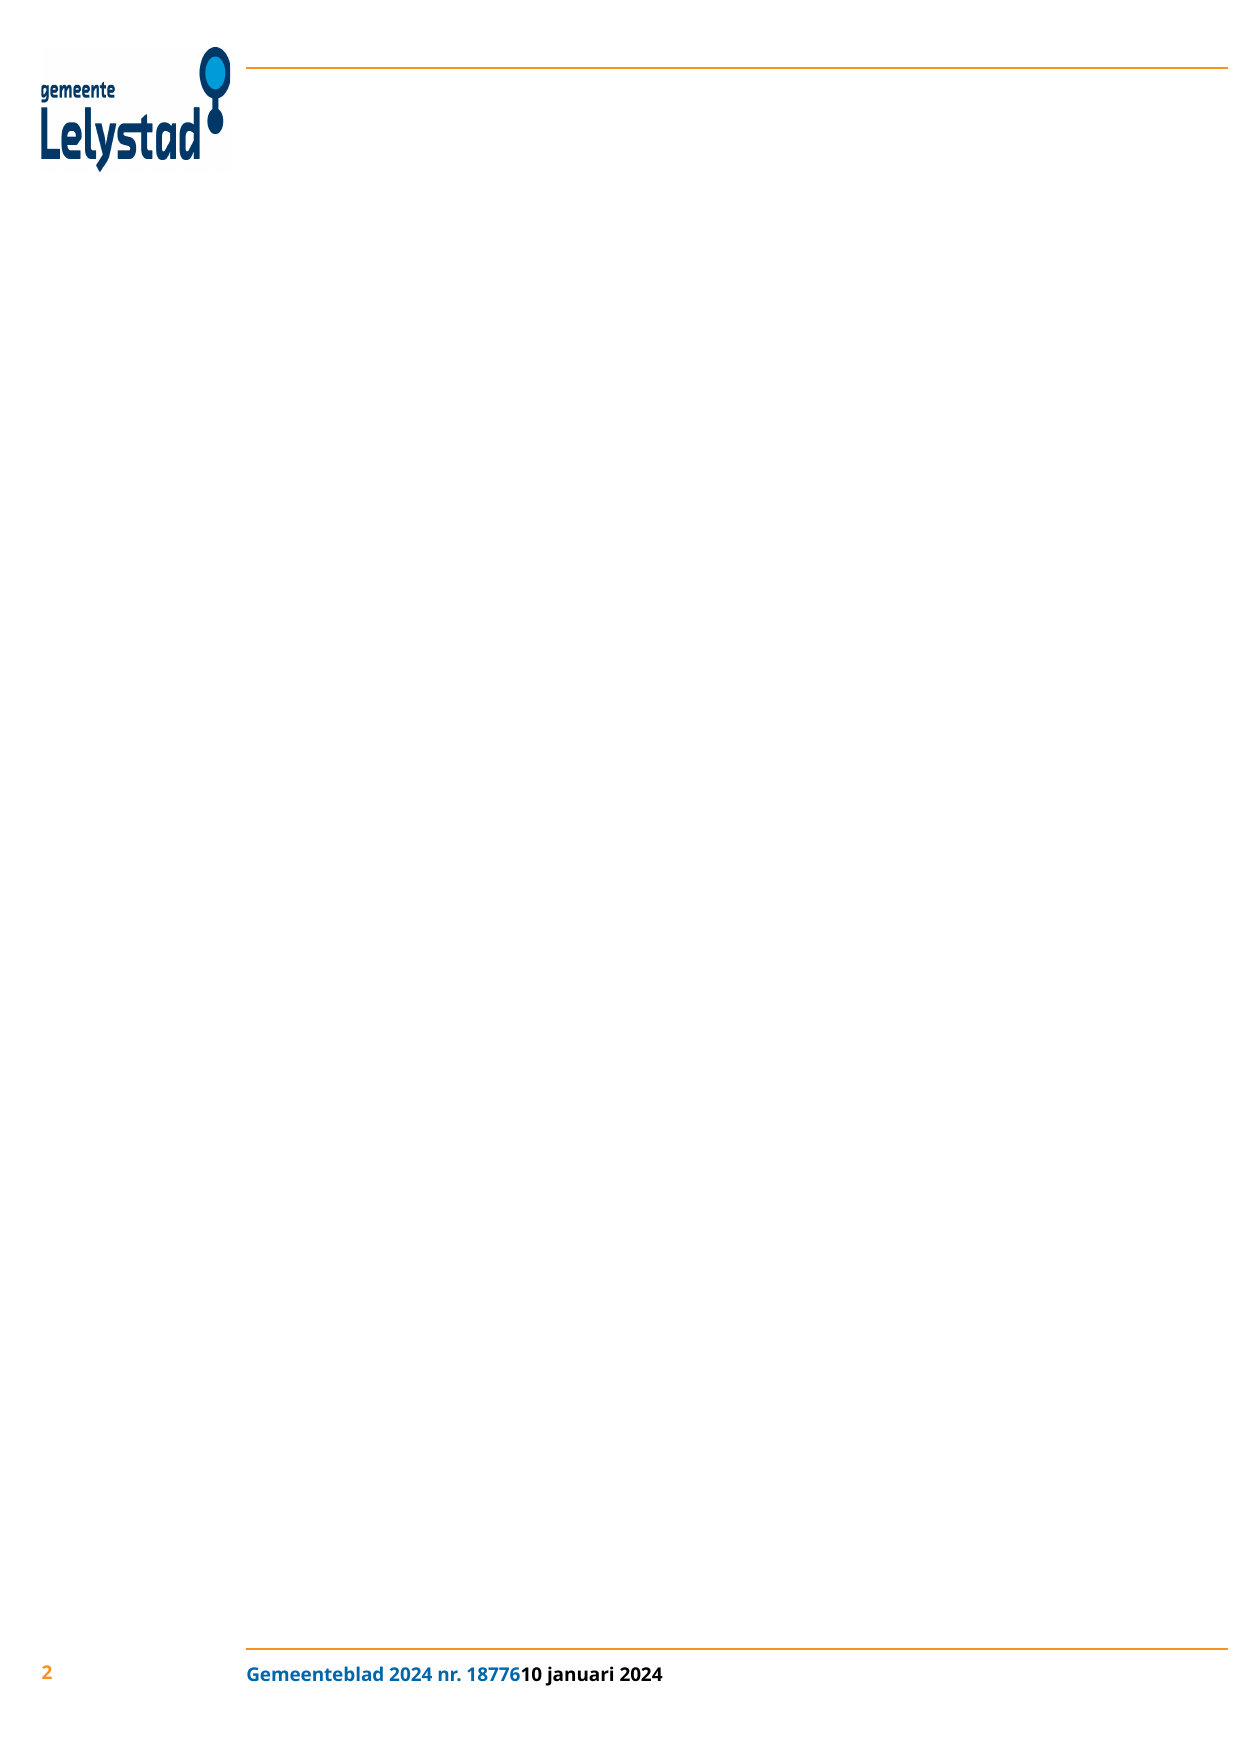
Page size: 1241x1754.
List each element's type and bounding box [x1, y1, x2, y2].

picture [41, 47, 231, 172]
